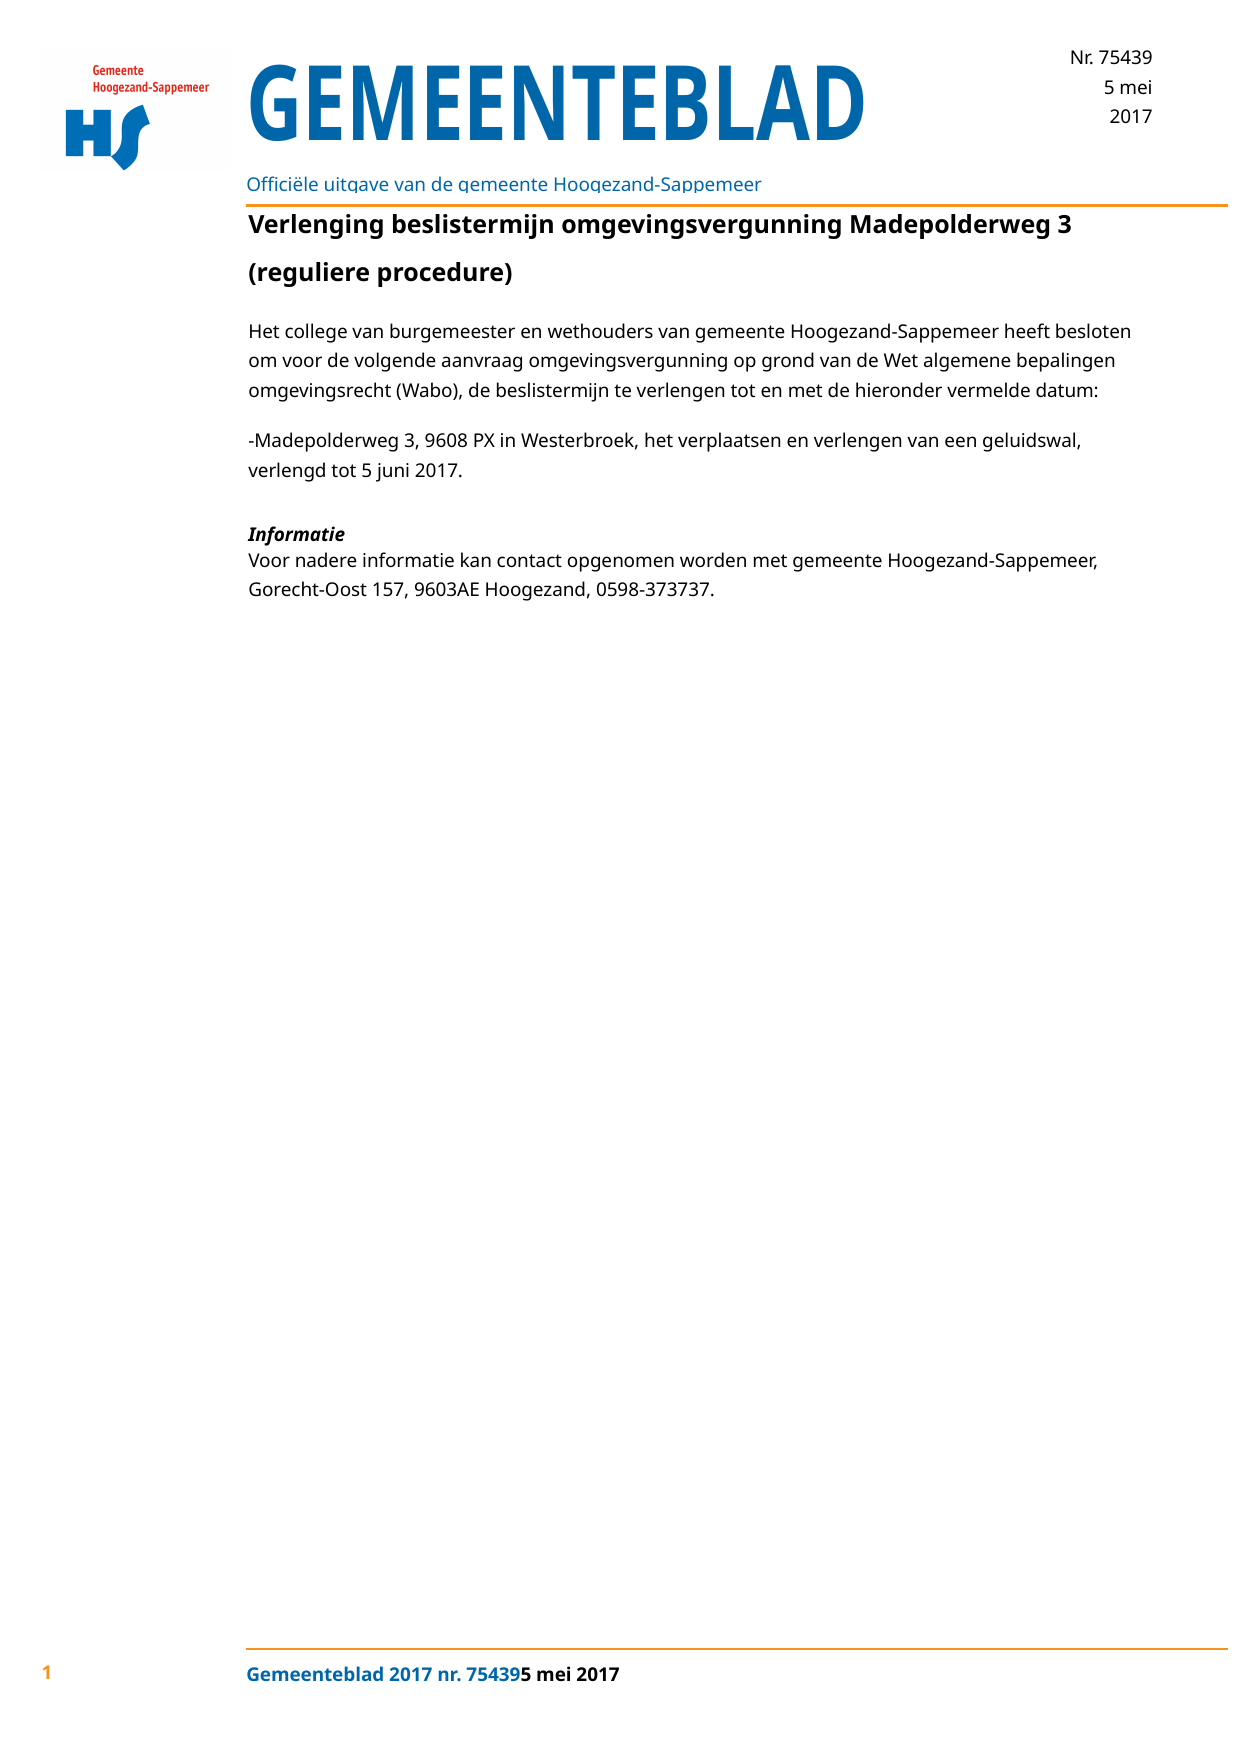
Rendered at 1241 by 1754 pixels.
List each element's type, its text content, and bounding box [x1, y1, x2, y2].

text Voor nadere informatie kan contact opgenomen worden met gemeente Hoogezand-Sappemeer, Gorecht-Oost 157, 9603AE Hoogezand, 0598-373737. [248, 547, 1152, 602]
text Het college van burgemeester en wethouders van gemeente Hoogezand-Sappemeer heeft besloten om voor de volgende aanvraag omgevingsvergunning op grond van de Wet algemene bepalingen omgevingsrecht (Wabo), de beslistermijn te verlengen tot en met de hieronder vermelde datum: [248, 318, 1152, 403]
picture [41, 47, 231, 172]
text Informatie [248, 521, 1152, 547]
text Verlenging beslistermijn omgevingsvergunning Madepolderweg 3 (reguliere procedure) [248, 207, 1152, 288]
text -Madepolderweg 3, 9608 PX in Westerbroek, het verplaatsen en verlengen van een geluidswal, verlengd tot 5 juni 2017. [248, 427, 1152, 483]
